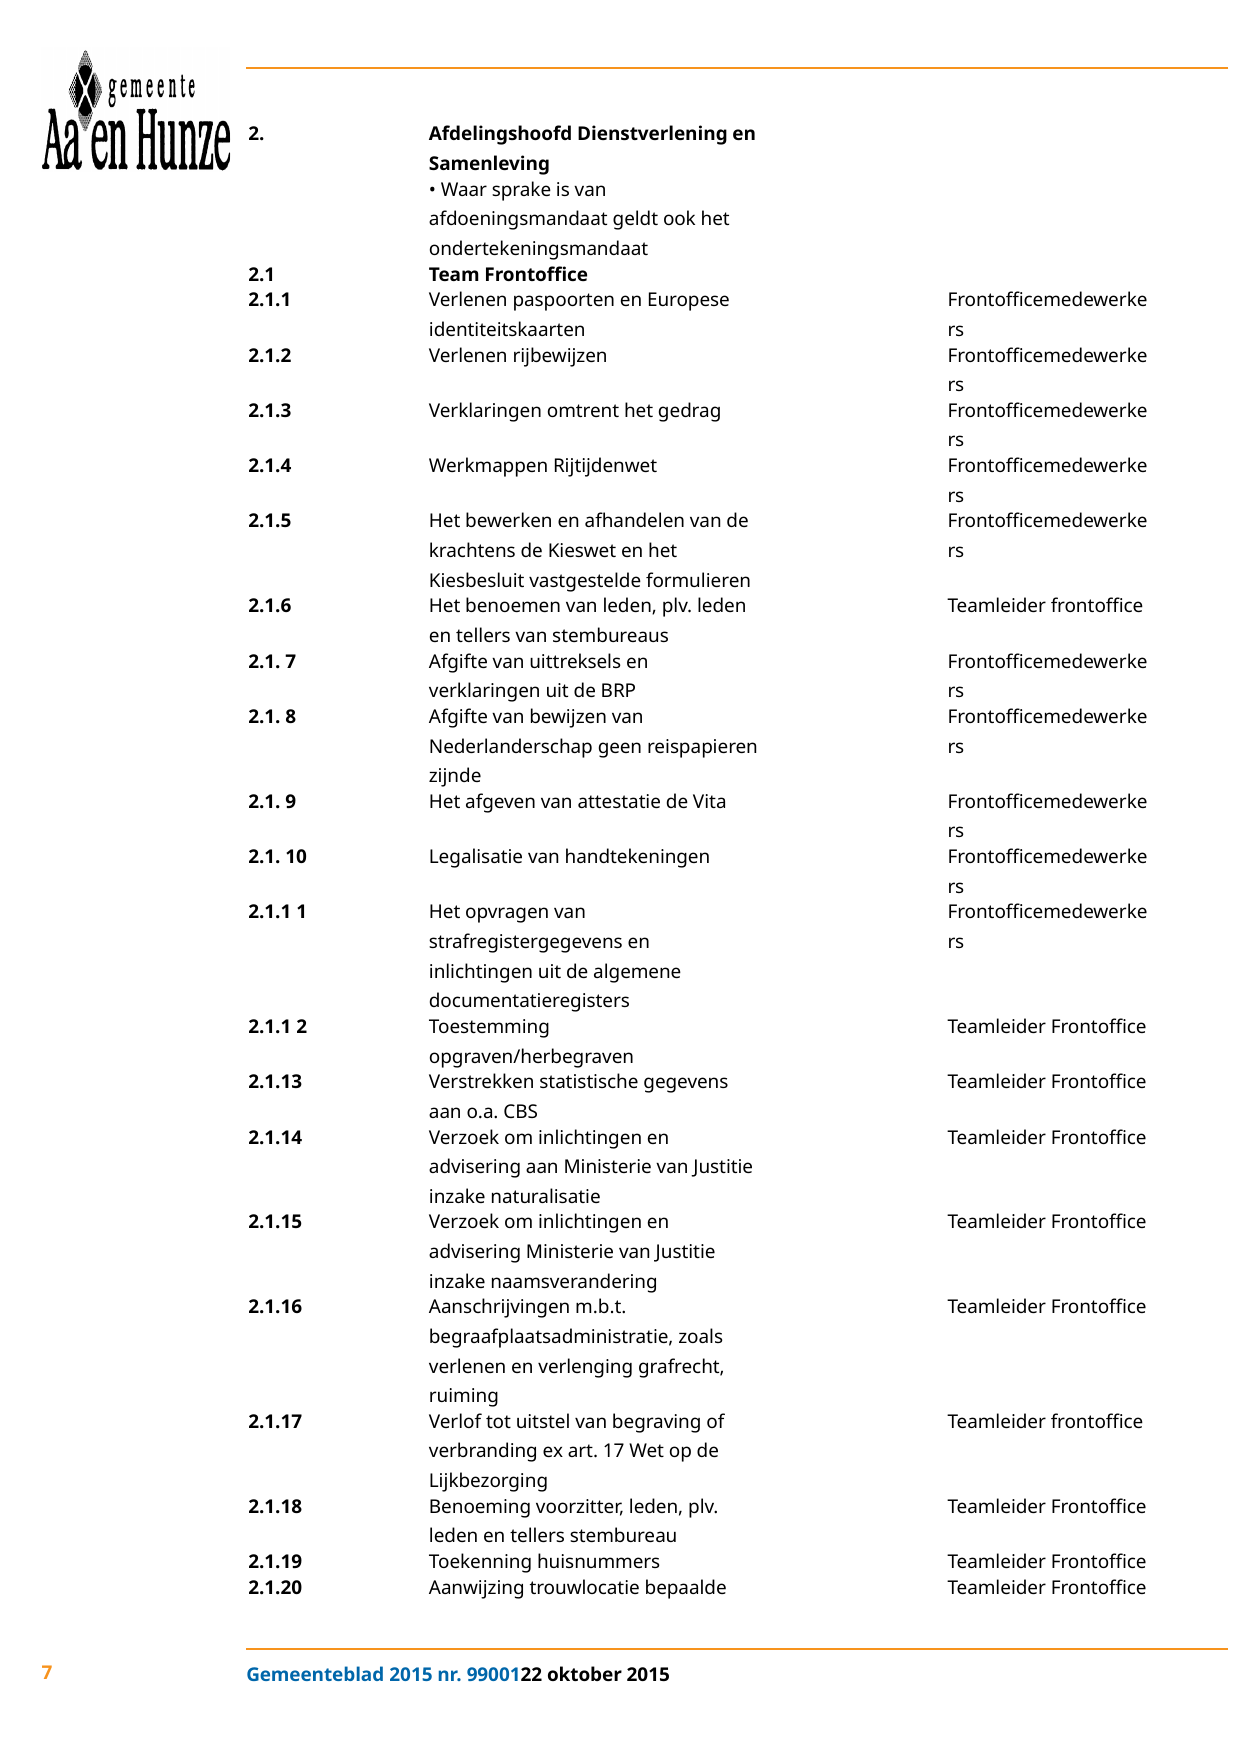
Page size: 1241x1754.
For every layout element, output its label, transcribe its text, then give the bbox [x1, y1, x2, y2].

table_cell Teamleider Frontoffice [947, 1493, 1152, 1548]
table_cell 2.1.4 [248, 453, 429, 508]
table_cell Het opvragen van strafregistergegevens en inlichtingen uit de algemene documentatieregisters [429, 899, 759, 1013]
table_cell Frontofficemedewerkers [947, 453, 1152, 508]
table_cell Verlof tot uitstel van begraving of verbranding ex art. 17 Wet op de Lijkbezorging [429, 1408, 759, 1493]
table_cell Frontofficemedewerkers [947, 648, 1152, 703]
table_cell 2.1.14 [248, 1124, 429, 1209]
table_cell Frontofficemedewerkers [947, 899, 1152, 1013]
table_cell Teamleider Frontoffice [947, 1124, 1152, 1209]
table_cell Werkmappen Rijtijdenwet [429, 453, 759, 508]
table_cell 2.1.6 [248, 593, 429, 648]
table_cell Het bewerken en afhandelen van de krachtens de Kieswet en het Kiesbesluit vastgestelde formulieren [429, 508, 759, 593]
table_cell [759, 703, 947, 788]
table_cell [759, 453, 947, 508]
table_cell [759, 1124, 947, 1209]
table_cell Frontofficemedewerkers [947, 342, 1152, 397]
table_cell Teamleider frontoffice [947, 1408, 1152, 1493]
table_cell 2.1.2 [248, 342, 429, 397]
table_cell Verlenen rijbewijzen [429, 342, 759, 397]
table_cell 2.1.15 [248, 1209, 429, 1294]
table_cell [759, 1493, 947, 1548]
table_cell Frontofficemedewerkers [947, 703, 1152, 788]
table_cell 2.1. 8 [248, 703, 429, 788]
table_cell 2.1. 9 [248, 788, 429, 843]
table_cell Verstrekken statistische gegevens aan o.a. CBS [429, 1069, 759, 1124]
table_cell Legalisatie van handtekeningen [429, 844, 759, 899]
table_cell Teamleider Frontoffice [947, 1548, 1152, 1574]
table_cell [759, 1574, 947, 1600]
table_cell 2.1.1 [248, 286, 429, 342]
table_cell 2.1. 10 [248, 844, 429, 899]
table_cell Verklaringen omtrent het gedrag [429, 397, 759, 452]
table_cell Benoeming voorzitter, leden, plv. leden en tellers stembureau [429, 1493, 759, 1548]
table_cell • Waar sprake is van afdoeningsmandaat geldt ook het ondertekeningsmandaat [429, 176, 759, 261]
table_cell 2.1.18 [248, 1493, 429, 1548]
table_cell 2.1 [248, 261, 429, 286]
table_cell [759, 1209, 947, 1294]
table_cell [759, 1408, 947, 1493]
table_cell Teamleider Frontoffice [947, 1209, 1152, 1294]
table_cell [759, 899, 947, 1013]
table_cell Frontofficemedewerkers [947, 788, 1152, 843]
table_cell [759, 1294, 947, 1408]
table_cell Verlenen paspoorten en Europese identiteitskaarten [429, 286, 759, 342]
table_cell Frontofficemedewerkers [947, 508, 1152, 593]
table_cell Het benoemen van leden, plv. leden en tellers van stembureaus [429, 593, 759, 648]
table_cell 2.1.20 [248, 1574, 429, 1600]
table_cell [759, 397, 947, 452]
table_cell Afgifte van uittreksels en verklaringen uit de BRP [429, 648, 759, 703]
table_cell 2.1. 7 [248, 648, 429, 703]
table_cell Het afgeven van attestatie de Vita [429, 788, 759, 843]
table_cell [759, 648, 947, 703]
table_cell [759, 1069, 947, 1124]
table_cell Aanwijzing trouwlocatie bepaalde [429, 1574, 759, 1600]
table_cell Teamleider Frontoffice [947, 1294, 1152, 1408]
table_cell [759, 286, 947, 342]
table_cell 2.1.19 [248, 1548, 429, 1574]
table_cell 2.1.1 1 [248, 899, 429, 1013]
table_cell Toestemming opgraven/herbegraven [429, 1013, 759, 1068]
table_cell Toekenning huisnummers [429, 1548, 759, 1574]
table_cell 2.1.17 [248, 1408, 429, 1493]
table_cell Teamleider Frontoffice [947, 1574, 1152, 1600]
table_cell 2.1.16 [248, 1294, 429, 1408]
table_cell [248, 176, 429, 261]
table_cell Team Frontoffice [429, 261, 759, 286]
table_cell [759, 508, 947, 593]
table_cell Frontofficemedewerkers [947, 286, 1152, 342]
table_header 2. [248, 121, 429, 176]
table_cell Verzoek om inlichtingen en advisering Ministerie van Justitie inzake naamsverandering [429, 1209, 759, 1294]
table_cell 2.1.5 [248, 508, 429, 593]
table_cell 2.1.1 2 [248, 1013, 429, 1068]
table_cell Teamleider Frontoffice [947, 1069, 1152, 1124]
table_cell [759, 1013, 947, 1068]
table_cell [759, 1548, 947, 1574]
table_cell [759, 844, 947, 899]
table_cell Aanschrijvingen m.b.t. begraafplaatsadministratie, zoals verlenen en verlenging grafrecht, ruiming [429, 1294, 759, 1408]
table_cell Frontofficemedewerkers [947, 397, 1152, 452]
table_cell [759, 593, 947, 648]
table_cell Teamleider Frontoffice [947, 1013, 1152, 1068]
table_cell [759, 788, 947, 843]
table_cell Afgifte van bewijzen van Nederlanderschap geen reispapieren zijnde [429, 703, 759, 788]
table_cell Verzoek om inlichtingen en advisering aan Ministerie van Justitie inzake naturalisatie [429, 1124, 759, 1209]
picture [41, 47, 231, 172]
table_cell 2.1.3 [248, 397, 429, 452]
table_cell Frontofficemedewerkers [947, 844, 1152, 899]
table_cell Teamleider frontoffice [947, 593, 1152, 648]
table_cell [759, 342, 947, 397]
table_header Afdelingshoofd Dienstverlening en Samenleving [429, 121, 759, 176]
table_cell 2.1.13 [248, 1069, 429, 1124]
